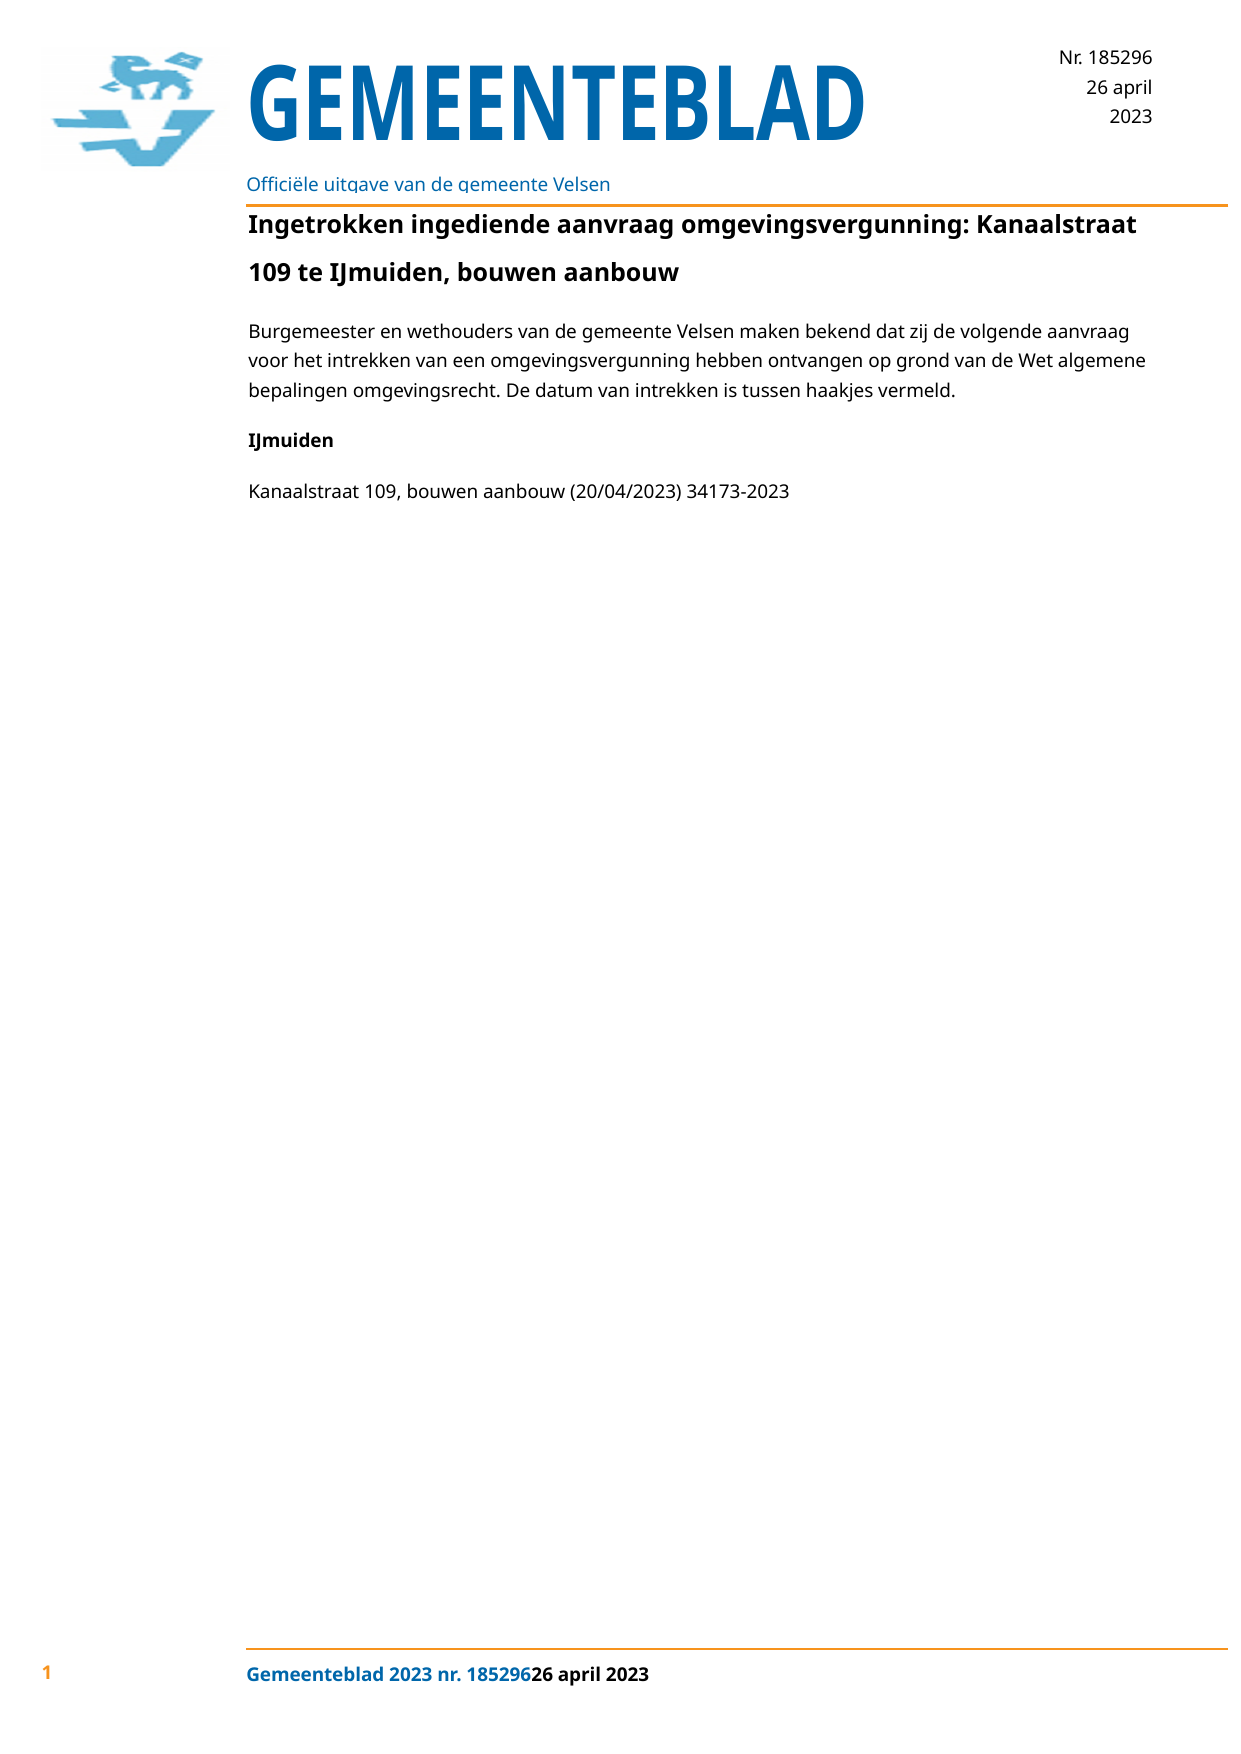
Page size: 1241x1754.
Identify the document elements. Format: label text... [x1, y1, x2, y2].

text Burgemeester en wethouders van de gemeente Velsen maken bekend dat zij de volgende aanvraag voor het intrekken van een omgevingsvergunning hebben ontvangen op grond van de Wet algemene bepalingen omgevingsrecht. De datum van intrekken is tussen haakjes vermeld. [248, 318, 1152, 403]
text IJmuiden [248, 427, 1152, 453]
text Kanaalstraat 109, bouwen aanbouw (20/04/2023) 34173-2023 [248, 478, 1152, 504]
picture [41, 47, 231, 172]
text Ingetrokken ingediende aanvraag omgevingsvergunning: Kanaalstraat 109 te IJmuiden, bouwen aanbouw [248, 207, 1152, 288]
